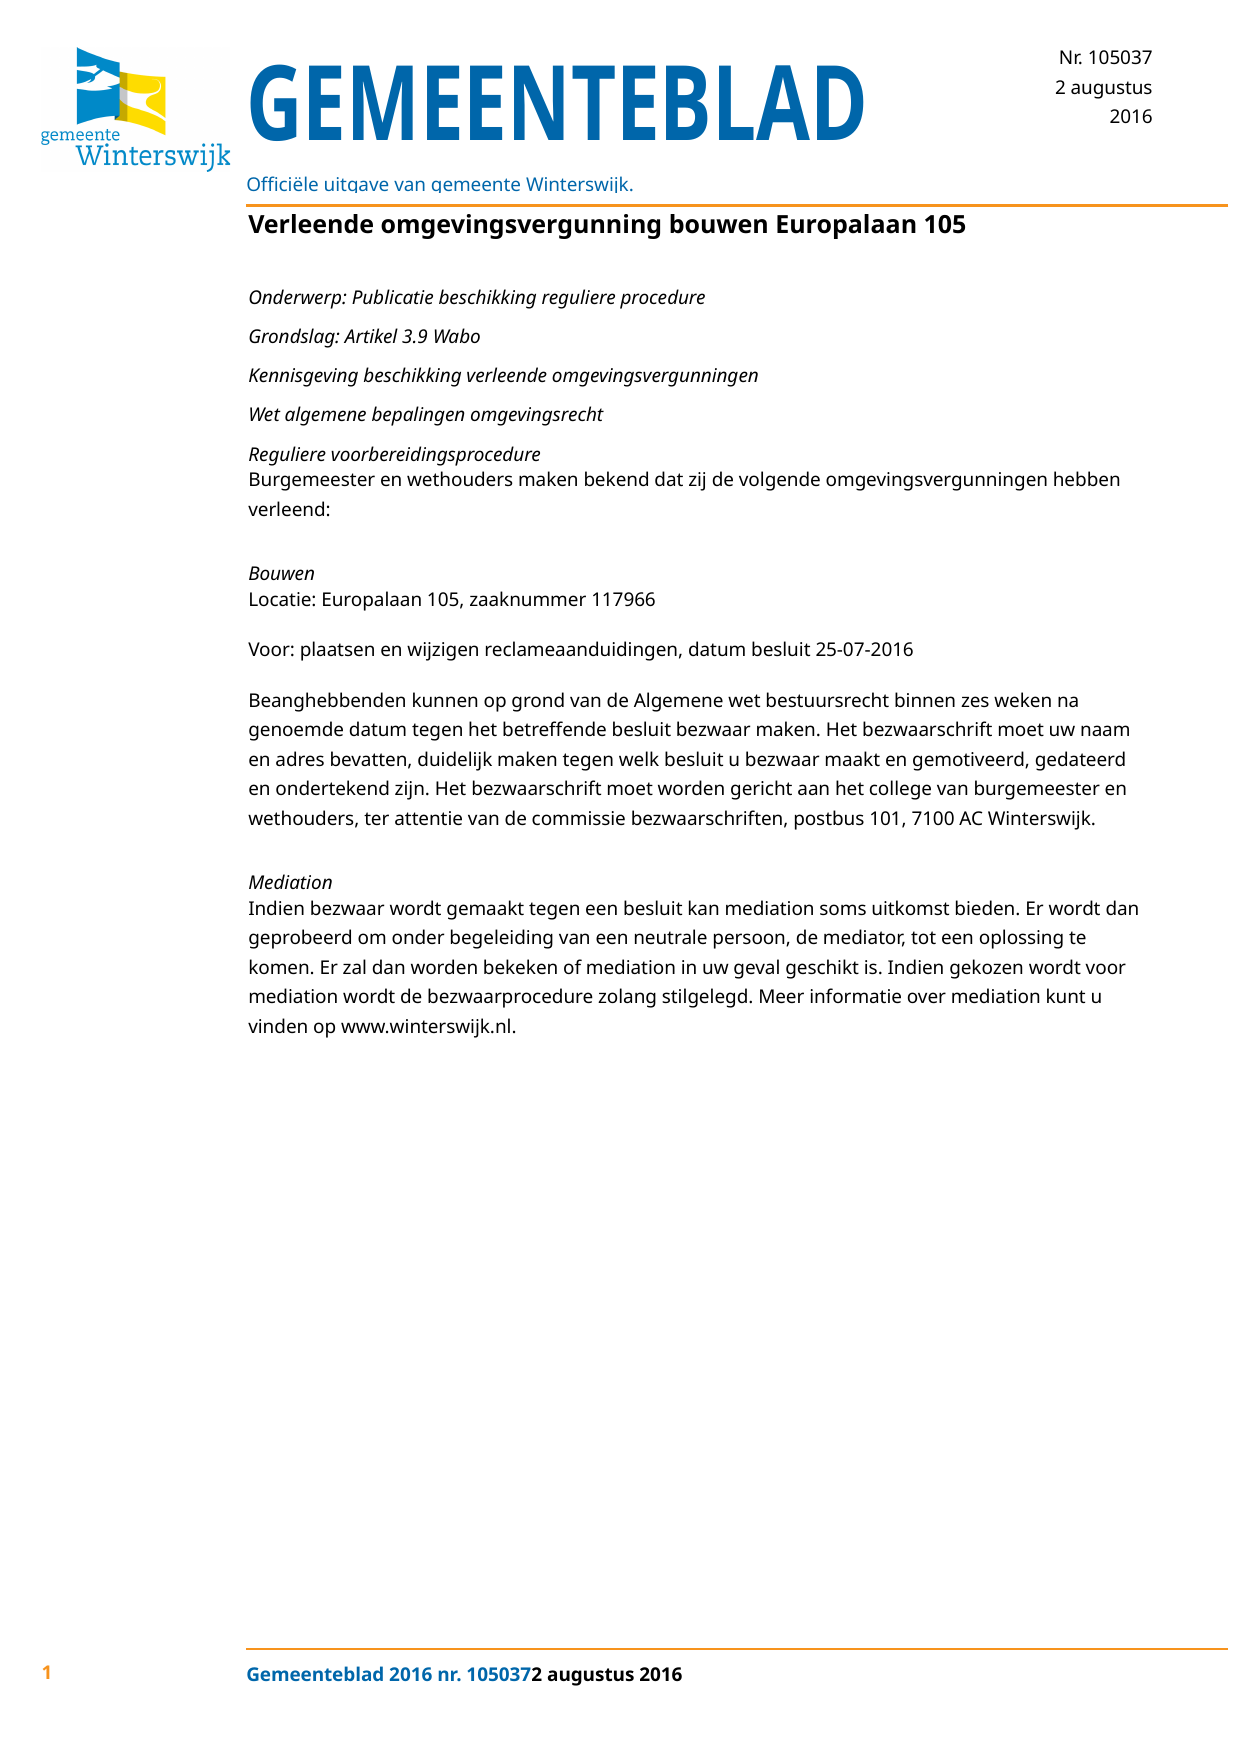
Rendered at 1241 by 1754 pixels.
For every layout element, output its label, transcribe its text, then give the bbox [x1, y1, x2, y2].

text Wet algemene bepalingen omgevingsrecht [248, 402, 1152, 427]
text Burgemeester en wethouders maken bekend dat zij de volgende omgevingsvergunningen hebben verleend: [248, 467, 1152, 522]
text Bouwen [248, 560, 1152, 586]
text Beanghebbenden kunnen op grond van de Algemene wet bestuursrecht binnen zes weken na genoemde datum tegen het betreffende besluit bezwaar maken. Het bezwaarschrift moet uw naam en adres bevatten, duidelijk maken tegen welk besluit u bezwaar maakt en gemotiveerd, gedateerd en ondertekend zijn. Het bezwaarschrift moet worden gericht aan het college van burgemeester en wethouders, ter attentie van de commissie bezwaarschriften, postbus 101, 7100 AC Winterswijk. [248, 687, 1152, 831]
text Grondslag: Artikel 3.9 Wabo [248, 323, 1152, 349]
text Indien bezwaar wordt gemaakt tegen een besluit kan mediation soms uitkomst bieden. Er wordt dan geprobeerd om onder begeleiding van een neutrale persoon, de mediator, tot een oplossing te komen. Er zal dan worden bekeken of mediation in uw geval geschikt is. Indien gekozen wordt voor mediation wordt de bezwaarprocedure zolang stilgelegd. Meer informatie over mediation kunt u vinden op www.winterswijk.nl. [248, 895, 1152, 1039]
text Voor: plaatsen en wijzigen reclameaanduidingen, datum besluit 25-07-2016 [248, 636, 1152, 662]
picture [41, 47, 231, 172]
picture [225, 153, 231, 162]
text Mediation [248, 869, 1152, 895]
text Reguliere voorbereidingsprocedure [248, 441, 1152, 467]
text Verleende omgevingsvergunning bouwen Europalaan 105 [248, 207, 1152, 241]
text Locatie: Europalaan 105, zaaknummer 117966 [248, 586, 1152, 612]
text Kennisgeving beschikking verleende omgevingsvergunningen [248, 362, 1152, 388]
text Onderwerp: Publicatie beschikking reguliere procedure [248, 284, 1152, 309]
